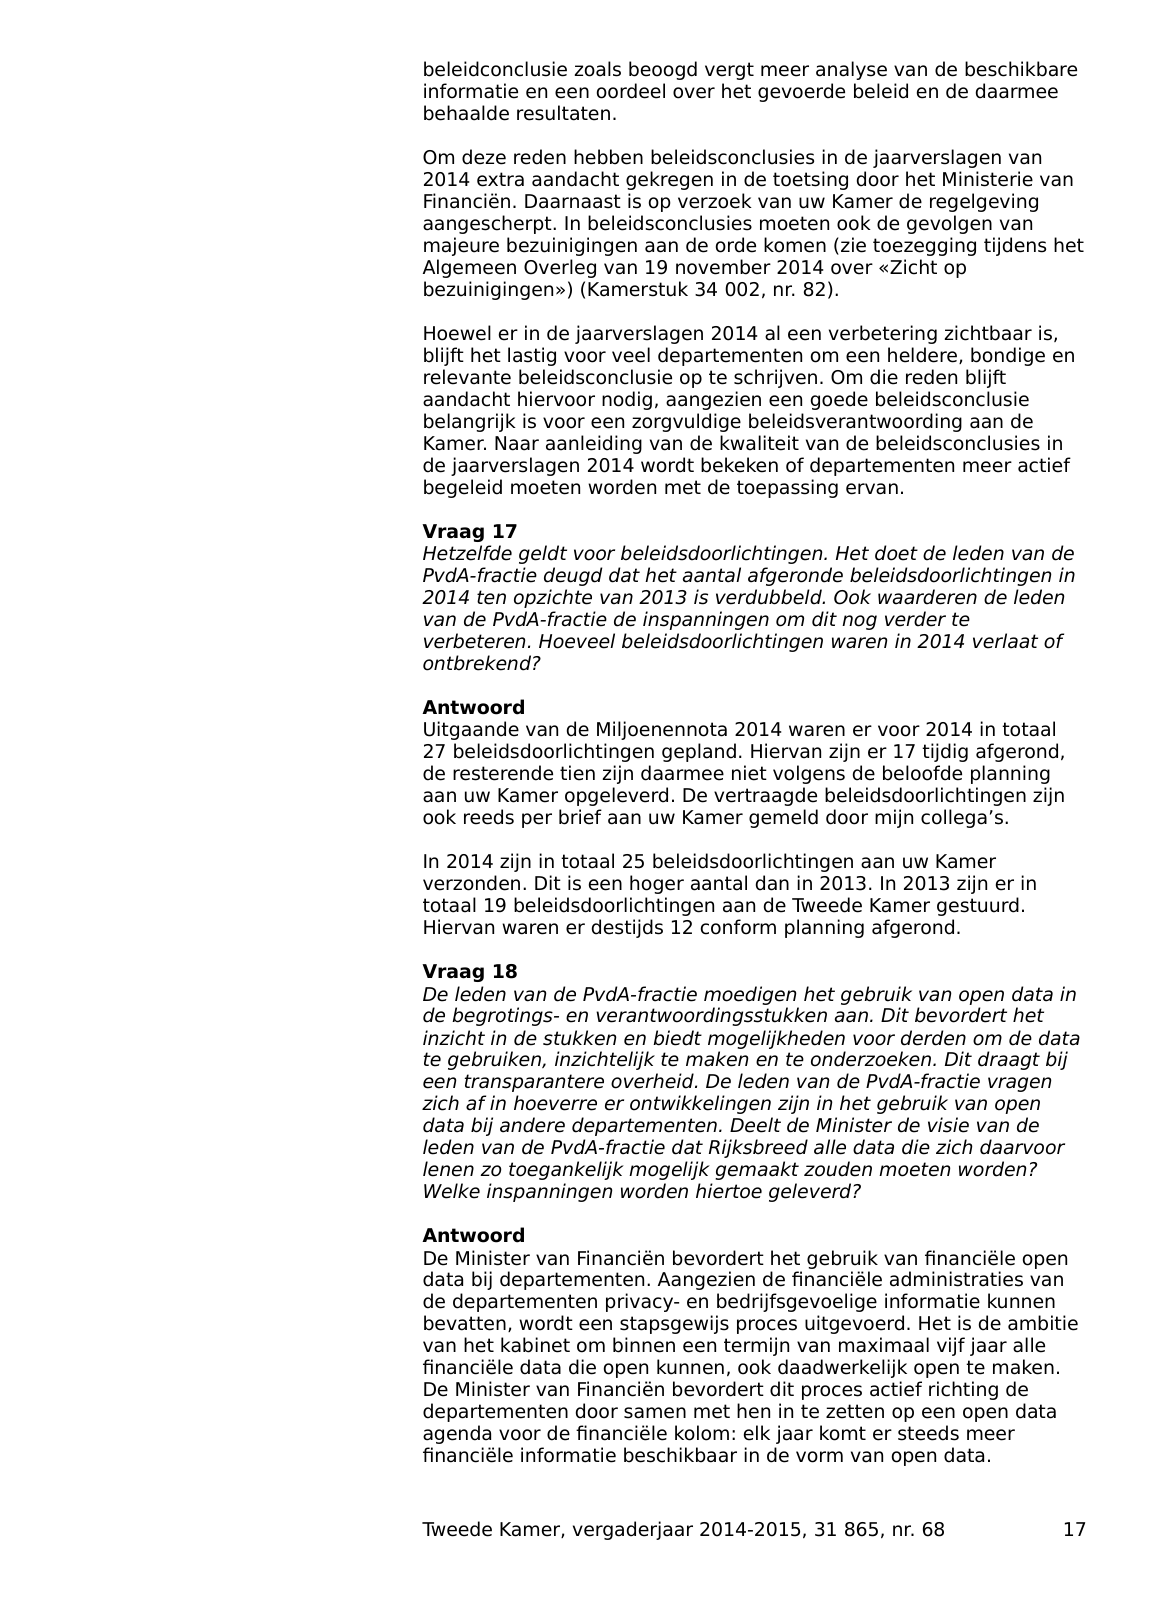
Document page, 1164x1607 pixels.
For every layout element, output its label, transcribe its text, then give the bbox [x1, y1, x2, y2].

text beleidconclusie zoals beoogd vergt meer analyse van de beschikbare informatie en een oordeel over het gevoerde beleid en de daarmee behaalde resultaten. [422, 59, 1087, 125]
text Hoewel er in de jaarverslagen 2014 al een verbetering zichtbaar is, blijft het lastig voor veel departementen om een heldere, bondige en relevante beleidsconclusie op te schrijven. Om die reden blijft aandacht hiervoor nodig, aangezien een goede beleidsconclusie belangrijk is voor een zorgvuldige beleidsverantwoording aan de Kamer. Naar aanleiding van de kwaliteit van de beleidsconclusies in de jaarverslagen 2014 wordt bekeken of departementen meer actief begeleid moeten worden met de toepassing ervan. [422, 323, 1087, 499]
text De leden van de PvdA-fractie moedigen het gebruik van open data in de begrotings- en verantwoordingsstukken aan. Dit bevordert het inzicht in de stukken en biedt mogelijkheden voor derden om de data te gebruiken, inzichtelijk te maken en te onderzoeken. Dit draagt bij een transparantere overheid. De leden van de PvdA-fractie vragen zich af in hoeverre er ontwikkelingen zijn in het gebruik van open data bij andere departementen. Deelt de Minister de visie van de leden van de PvdA-fractie dat Rijksbreed alle data die zich daarvoor lenen zo toegankelijk mogelijk gemaakt zouden moeten worden? Welke inspanningen worden hiertoe geleverd? [422, 983, 1087, 1203]
text In 2014 zijn in totaal 25 beleidsdoorlichtingen aan uw Kamer verzonden. Dit is een hoger aantal dan in 2013. In 2013 zijn er in totaal 19 beleidsdoorlichtingen aan de Tweede Kamer gestuurd. Hiervan waren er destijds 12 conform planning afgerond. [422, 851, 1087, 939]
text Antwoord [422, 1225, 1087, 1247]
text Om deze reden hebben beleidsconclusies in de jaarverslagen van 2014 extra aandacht gekregen in de toetsing door het Ministerie van Financiën. Daarnaast is op verzoek van uw Kamer de regelgeving aangescherpt. In beleidsconclusies moeten ook de gevolgen van majeure bezuinigingen aan de orde komen (zie toezegging tijdens het Algemeen Overleg van 19 november 2014 over «Zicht op bezuinigingen») (Kamerstuk 34 002, nr. 82). [422, 147, 1087, 301]
text Vraag 17 [422, 521, 1087, 543]
text De Minister van Financiën bevordert het gebruik van financiële open data bij departementen. Aangezien de financiële administraties van de departementen privacy- en bedrijfsgevoelige informatie kunnen bevatten, wordt een stapsgewijs proces uitgevoerd. Het is de ambitie van het kabinet om binnen een termijn van maximaal vijf jaar alle financiële data die open kunnen, ook daadwerkelijk open te maken. De Minister van Financiën bevordert dit proces actief richting de departementen door samen met hen in te zetten op een open data agenda voor de financiële kolom: elk jaar komt er steeds meer financiële informatie beschikbaar in de vorm van open data. [422, 1247, 1087, 1467]
text Uitgaande van de Miljoenennota 2014 waren er voor 2014 in totaal 27 beleidsdoorlichtingen gepland. Hiervan zijn er 17 tijdig afgerond, de resterende tien zijn daarmee niet volgens de beloofde planning aan uw Kamer opgeleverd. De vertraagde beleidsdoorlichtingen zijn ook reeds per brief aan uw Kamer gemeld door mijn collega’s. [422, 719, 1087, 829]
text Hetzelfde geldt voor beleidsdoorlichtingen. Het doet de leden van de PvdA-fractie deugd dat het aantal afgeronde beleidsdoorlichtingen in 2014 ten opzichte van 2013 is verdubbeld. Ook waarderen de leden van de PvdA-fractie de inspanningen om dit nog verder te verbeteren. Hoeveel beleidsdoorlichtingen waren in 2014 verlaat of ontbrekend? [422, 543, 1087, 675]
text Antwoord [422, 697, 1087, 719]
text Vraag 18 [422, 961, 1087, 983]
